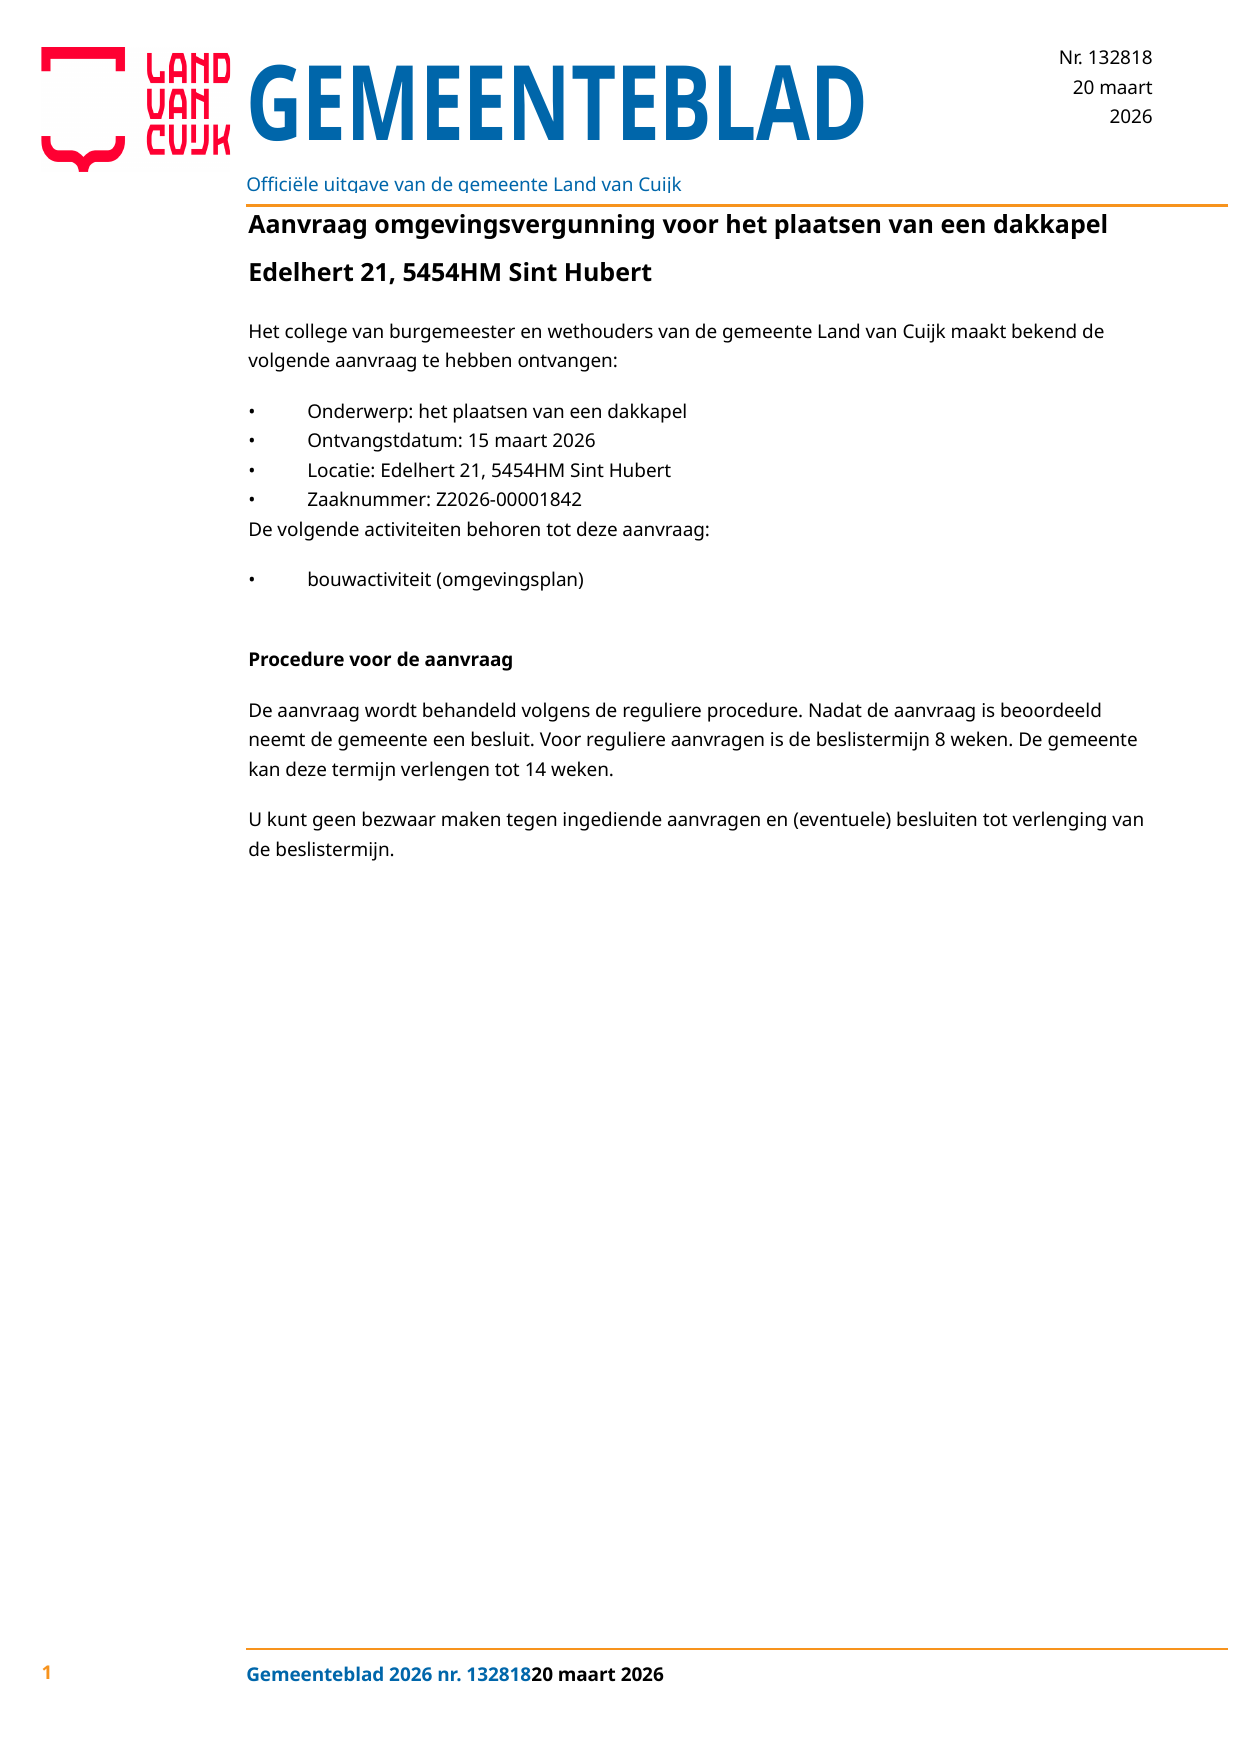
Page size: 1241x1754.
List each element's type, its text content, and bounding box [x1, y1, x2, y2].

text Procedure voor de aanvraag [248, 647, 1152, 672]
text Aanvraag omgevingsvergunning voor het plaatsen van een dakkapel Edelhert 21, 5454HM Sint Hubert [248, 207, 1152, 288]
picture [41, 47, 231, 172]
list Locatie: Edelhert 21, 5454HM Sint Hubert [248, 457, 1152, 483]
text U kunt geen bezwaar maken tegen ingediende aanvragen en (eventuele) besluiten tot verlenging van de beslistermijn. [248, 807, 1152, 862]
list Ontvangstdatum: 15 maart 2026 [248, 427, 1152, 453]
text De volgende activiteiten behoren tot deze aanvraag: [248, 516, 1152, 542]
text Het college van burgemeester en wethouders van de gemeente Land van Cuijk maakt bekend de volgende aanvraag te hebben ontvangen: [248, 318, 1152, 373]
list Zaaknummer: Z2026-00001842 [248, 487, 1152, 512]
list Onderwerp: het plaatsen van een dakkapel [248, 398, 1152, 424]
text De aanvraag wordt behandeld volgens de reguliere procedure. Nadat de aanvraag is beoordeeld neemt de gemeente een besluit. Voor reguliere aanvragen is de beslistermijn 8 weken. De gemeente kan deze termijn verlengen tot 14 weken. [248, 697, 1152, 782]
list bouwactiviteit (omgevingsplan) [248, 567, 1152, 592]
